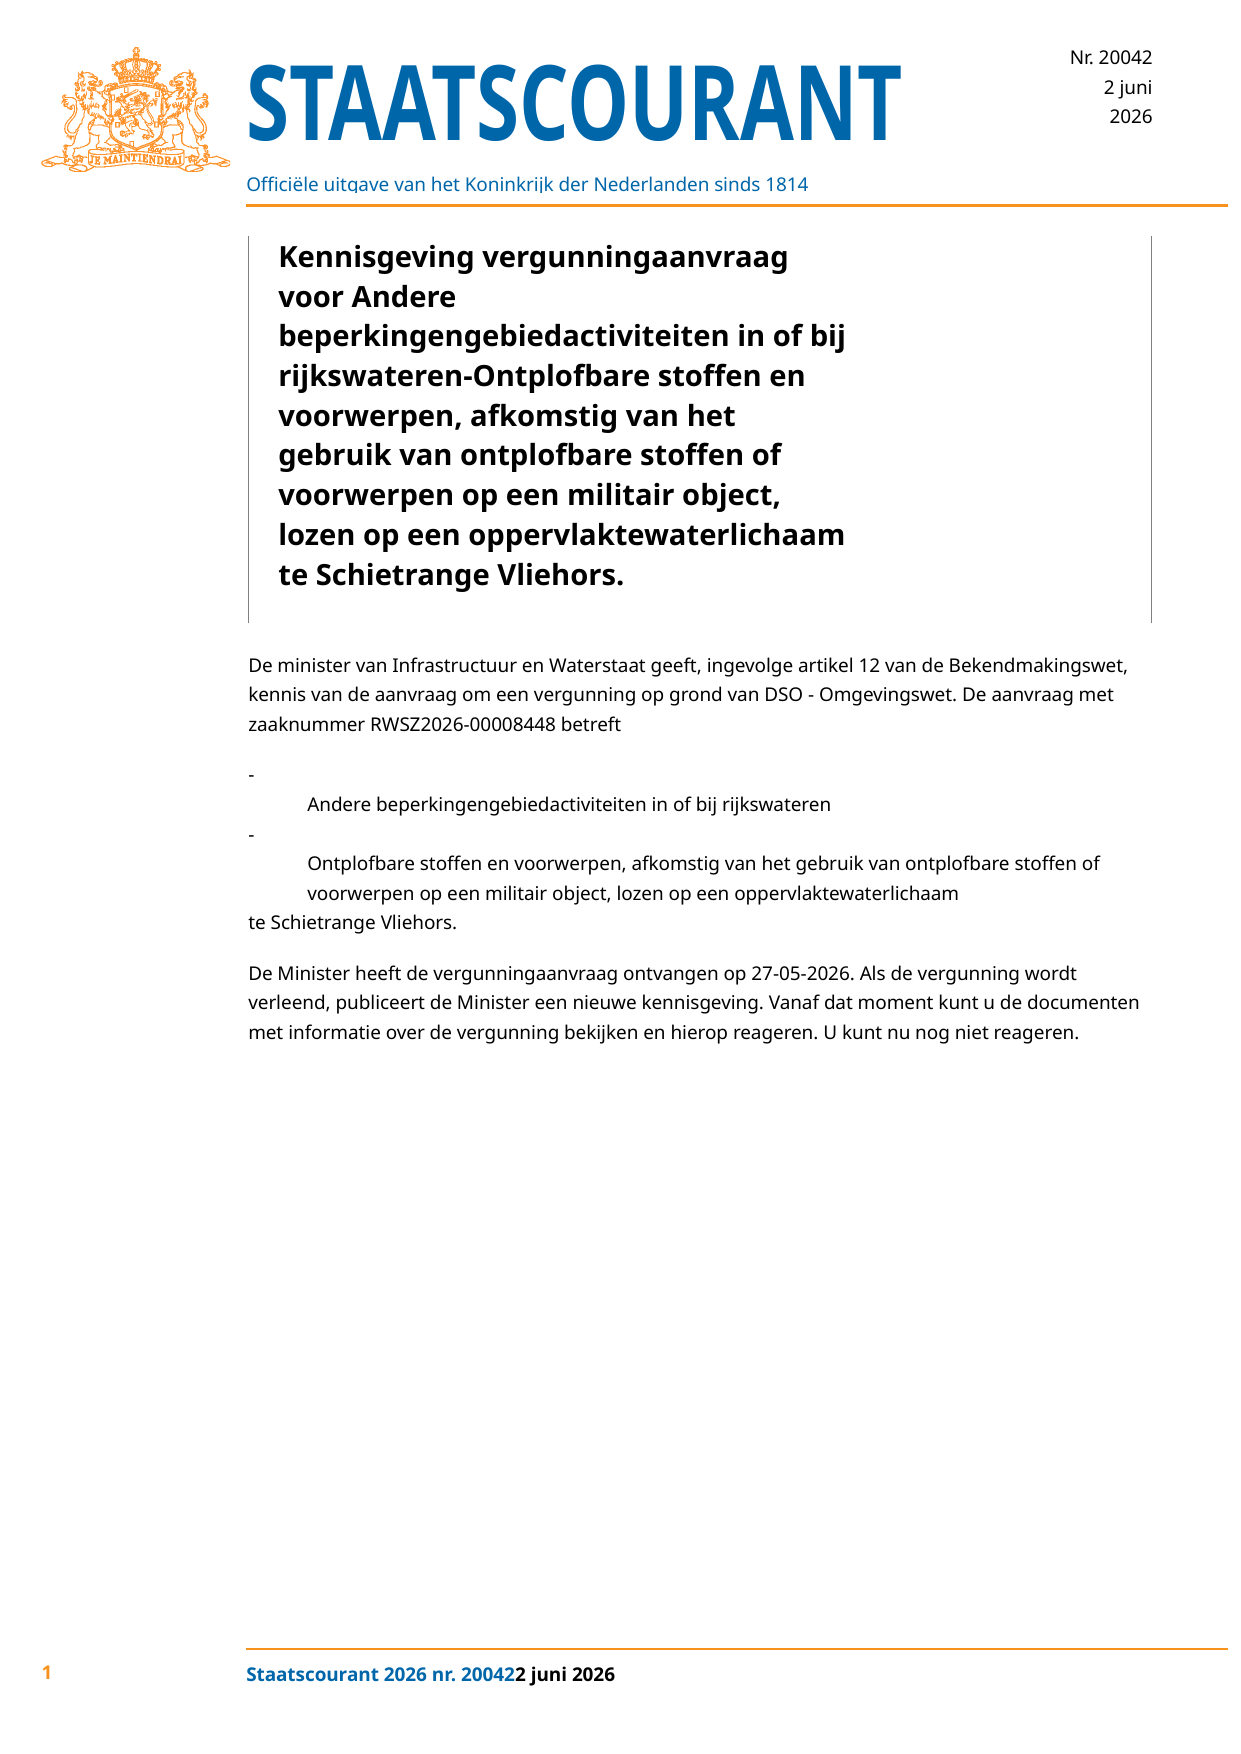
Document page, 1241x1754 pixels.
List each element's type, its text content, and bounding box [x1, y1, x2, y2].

table_header [850, 236, 912, 413]
table_header [850, 414, 1151, 623]
text De Minister heeft de vergunningaanvraag ontvangen op 27-05-2026. Als de vergunning wordt verleend, publiceert de Minister een nieuwe kennisgeving. Vanaf dat moment kunt u de documenten met informatie over de vergunning bekijken en hierop reageren. U kunt nu nog niet reageren. [248, 960, 1152, 1045]
table_header Kennisgeving vergunningaanvraag voor Andere beperkingengebiedactiviteiten in of bij rijkswateren-Ontplofbare stoffen en voorwerpen, afkomstig van het gebruik van ontplofbare stoffen of voorwerpen op een militair object, lozen op een oppervlaktewaterlichaam te Schietrange Vliehors. [249, 236, 850, 623]
list Ontplofbare stoffen en voorwerpen, afkomstig van het gebruik van ontplofbare stoffen of voorwerpen op een militair object, lozen op een oppervlaktewaterlichaam [248, 850, 1152, 906]
text te Schietrange Vliehors. [248, 909, 1152, 935]
picture [41, 47, 231, 172]
picture [912, 236, 1090, 414]
text De minister van Infrastructuur en Waterstaat geeft, ingevolge artikel 12 van de Bekendmakingswet, kennis van de aanvraag om een vergunning op grond van DSO - Omgevingswet. De aanvraag met zaaknummer RWSZ2026-00008448 betreft [248, 652, 1152, 737]
table_header [1090, 236, 1151, 413]
list Andere beperkingengebiedactiviteiten in of bij rijkswateren [248, 791, 1152, 817]
